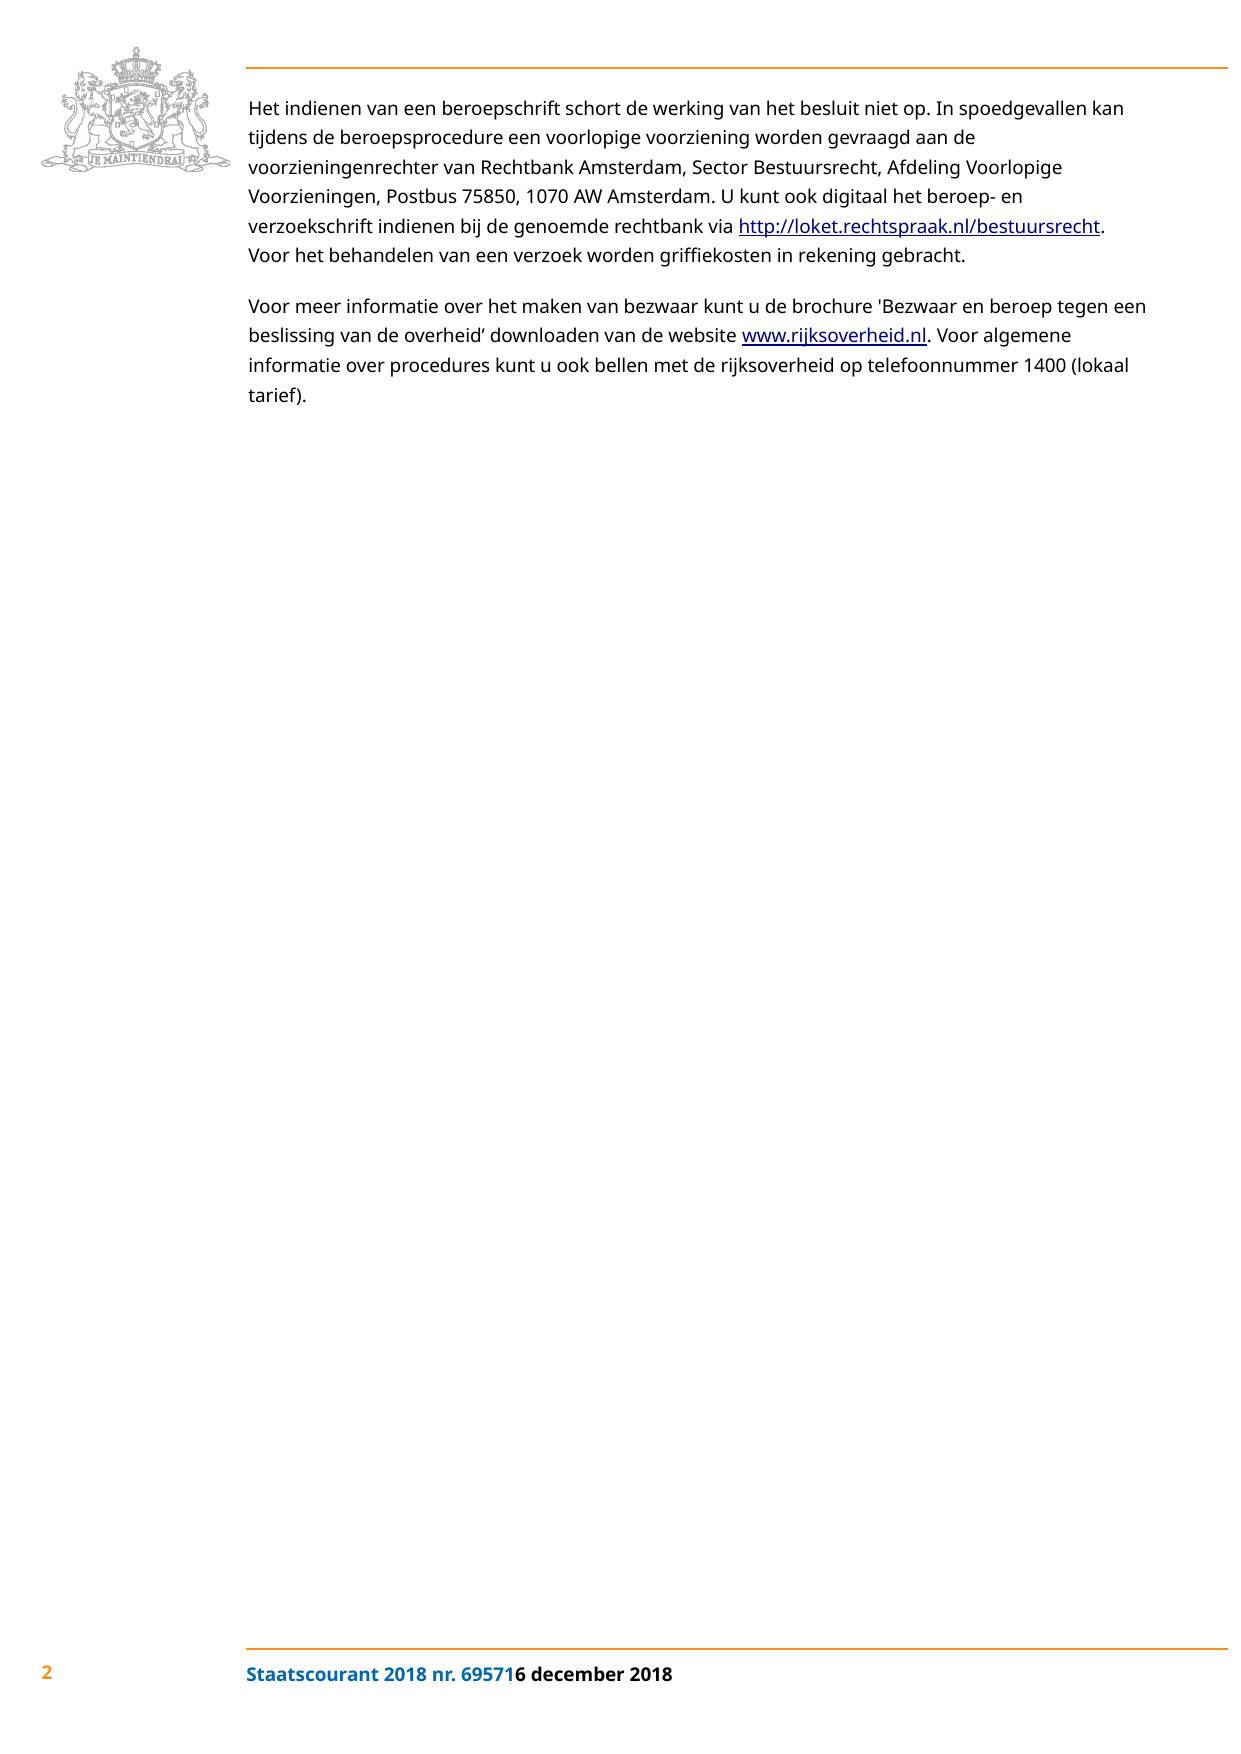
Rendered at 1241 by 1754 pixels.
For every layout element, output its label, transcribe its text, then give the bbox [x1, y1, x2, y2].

text Voor meer informatie over het maken van bezwaar kunt u de brochure 'Bezwaar en beroep tegen een beslissing van de overheid’ downloaden van de website www.rijksoverheid.nl. Voor algemene informatie over procedures kunt u ook bellen met de rijksoverheid op telefoonnummer 1400 (lokaal tarief). [248, 293, 1152, 408]
picture [41, 47, 231, 172]
text Het indienen van een beroepschrift schort de werking van het besluit niet op. In spoedgevallen kan tijdens de beroepsprocedure een voorlopige voorziening worden gevraagd aan de voorzieningenrechter van Rechtbank Amsterdam, Sector Bestuursrecht, Afdeling Voorlopige Voorzieningen, Postbus 75850, 1070 AW Amsterdam. U kunt ook digitaal het beroep- en verzoekschrift indienen bij de genoemde rechtbank via http://loket.rechtspraak.nl/bestuursrecht. Voor het behandelen van een verzoek worden griffiekosten in rekening gebracht. [248, 95, 1152, 268]
